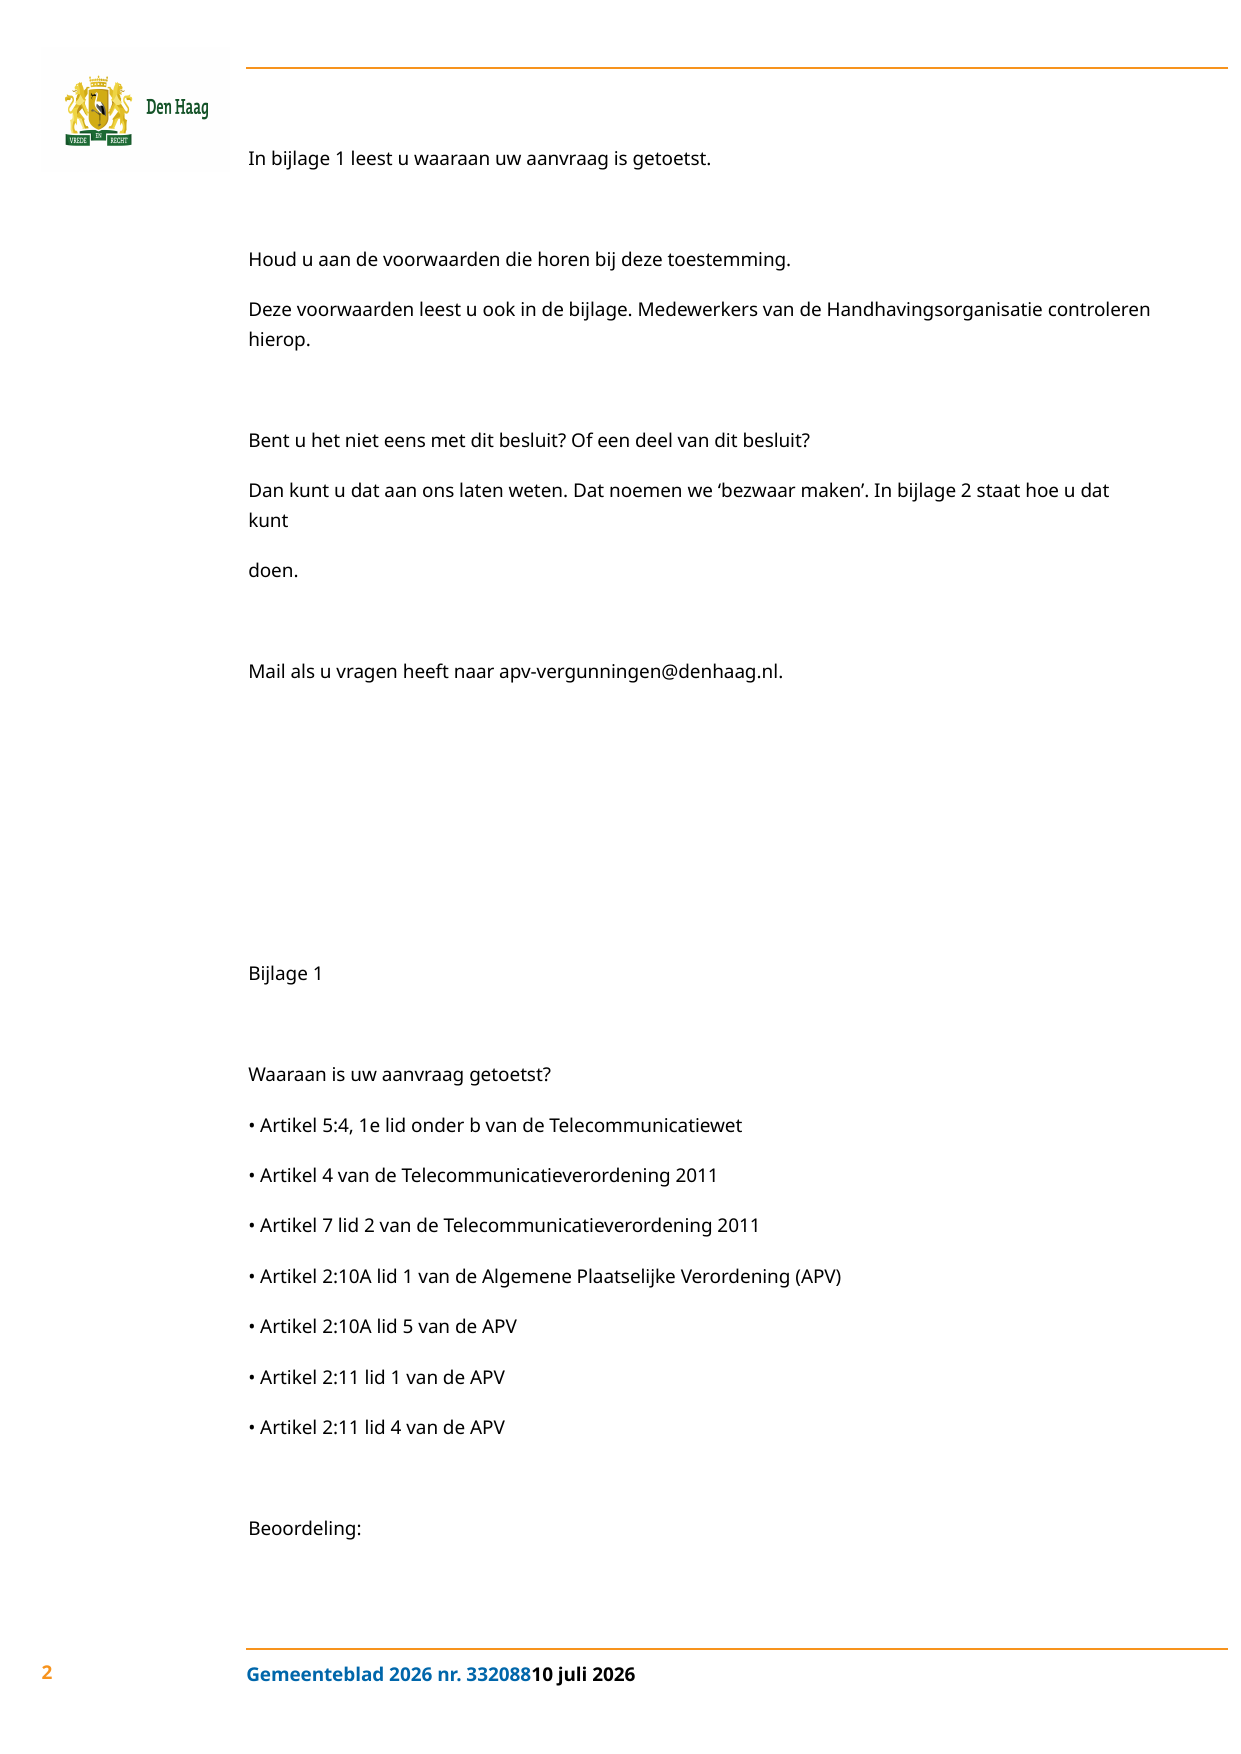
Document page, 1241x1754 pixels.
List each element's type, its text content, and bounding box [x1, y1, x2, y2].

text Waaraan is uw aanvraag getoetst? [248, 1061, 1152, 1087]
text • Artikel 7 lid 2 van de Telecommunicatieverordening 2011 [248, 1213, 1152, 1238]
text Mail als u vragen heeft naar apv-vergunningen@denhaag.nl. [248, 658, 1152, 684]
text In bijlage 1 leest u waaraan uw aanvraag is getoetst. [248, 145, 1152, 171]
text Bent u het niet eens met dit besluit? Of een deel van dit besluit? [248, 427, 1152, 453]
text • Artikel 4 van de Telecommunicatieverordening 2011 [248, 1162, 1152, 1188]
text • Artikel 2:11 lid 1 van de APV [248, 1364, 1152, 1390]
picture [41, 47, 231, 172]
text • Artikel 5:4, 1e lid onder b van de Telecommunicatiewet [248, 1112, 1152, 1138]
text doen. [248, 557, 1152, 583]
text • Artikel 2:10A lid 1 van de Algemene Plaatselijke Verordening (APV) [248, 1263, 1152, 1289]
text • Artikel 2:10A lid 5 van de APV [248, 1313, 1152, 1339]
text Deze voorwaarden leest u ook in de bijlage. Medewerkers van de Handhavingsorganisatie controleren hierop. [248, 296, 1152, 352]
text • Artikel 2:11 lid 4 van de APV [248, 1414, 1152, 1440]
text Dan kunt u dat aan ons laten weten. Dat noemen we ‘bezwaar maken’. In bijlage 2 staat hoe u dat kunt [248, 477, 1152, 533]
text Beoordeling: [248, 1515, 1152, 1541]
text Houd u aan de voorwaarden die horen bij deze toestemming. [248, 246, 1152, 272]
text Bijlage 1 [248, 961, 1152, 986]
